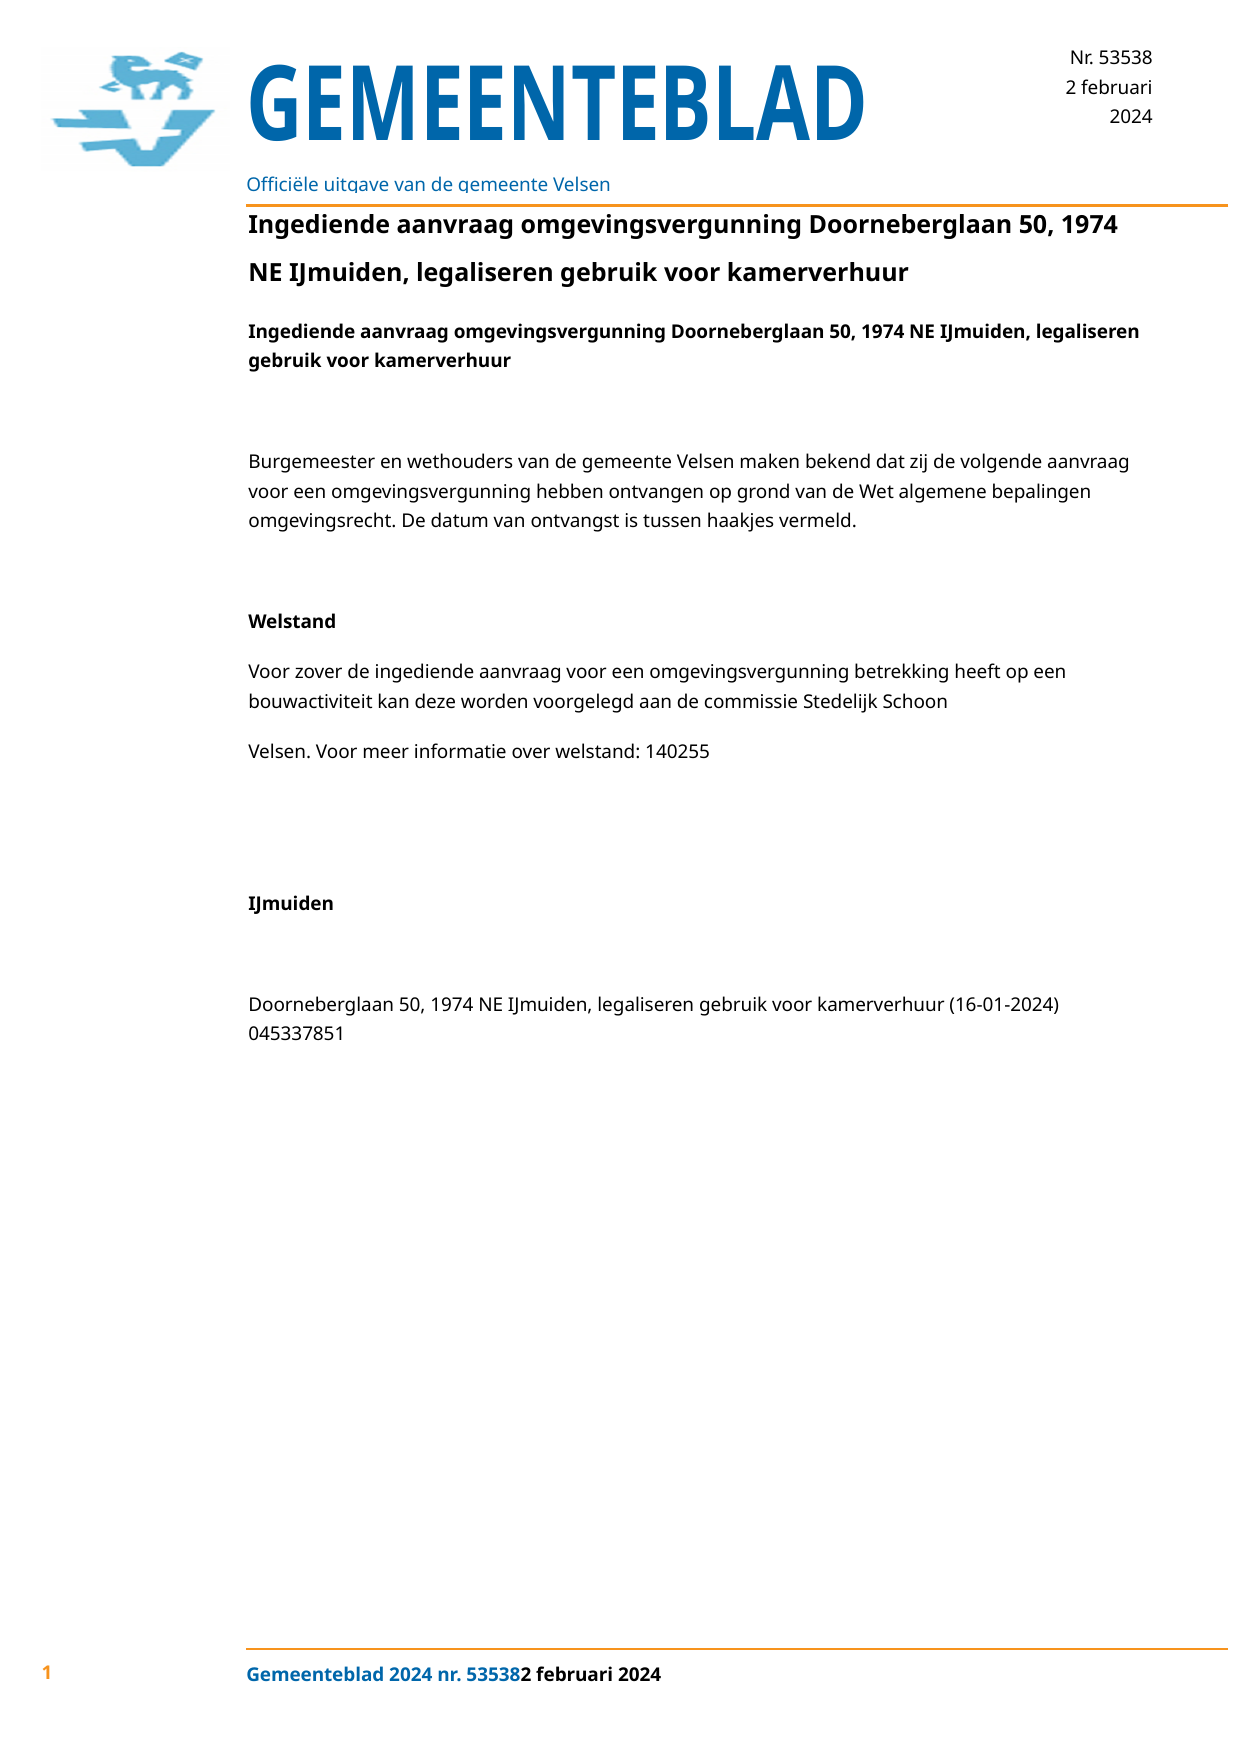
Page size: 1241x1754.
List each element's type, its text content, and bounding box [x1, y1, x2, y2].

text Velsen. Voor meer informatie over welstand: 140255 [248, 739, 1152, 764]
text Welstand [248, 608, 1152, 634]
text Ingediende aanvraag omgevingsvergunning Doorneberglaan 50, 1974 NE IJmuiden, legaliseren gebruik voor kamerverhuur [248, 318, 1152, 373]
text Doorneberglaan 50, 1974 NE IJmuiden, legaliseren gebruik voor kamerverhuur (16-01-2024) 045337851 [248, 991, 1152, 1046]
picture [41, 47, 231, 172]
text IJmuiden [248, 890, 1152, 916]
text Voor zover de ingediende aanvraag voor een omgevingsvergunning betrekking heeft op een bouwactiviteit kan deze worden voorgelegd aan de commissie Stedelijk Schoon [248, 659, 1152, 714]
text Burgemeester en wethouders van de gemeente Velsen maken bekend dat zij de volgende aanvraag voor een omgevingsvergunning hebben ontvangen op grond van de Wet algemene bepalingen omgevingsrecht. De datum van ontvangst is tussen haakjes vermeld. [248, 448, 1152, 533]
text Ingediende aanvraag omgevingsvergunning Doorneberglaan 50, 1974 NE IJmuiden, legaliseren gebruik voor kamerverhuur [248, 207, 1152, 288]
